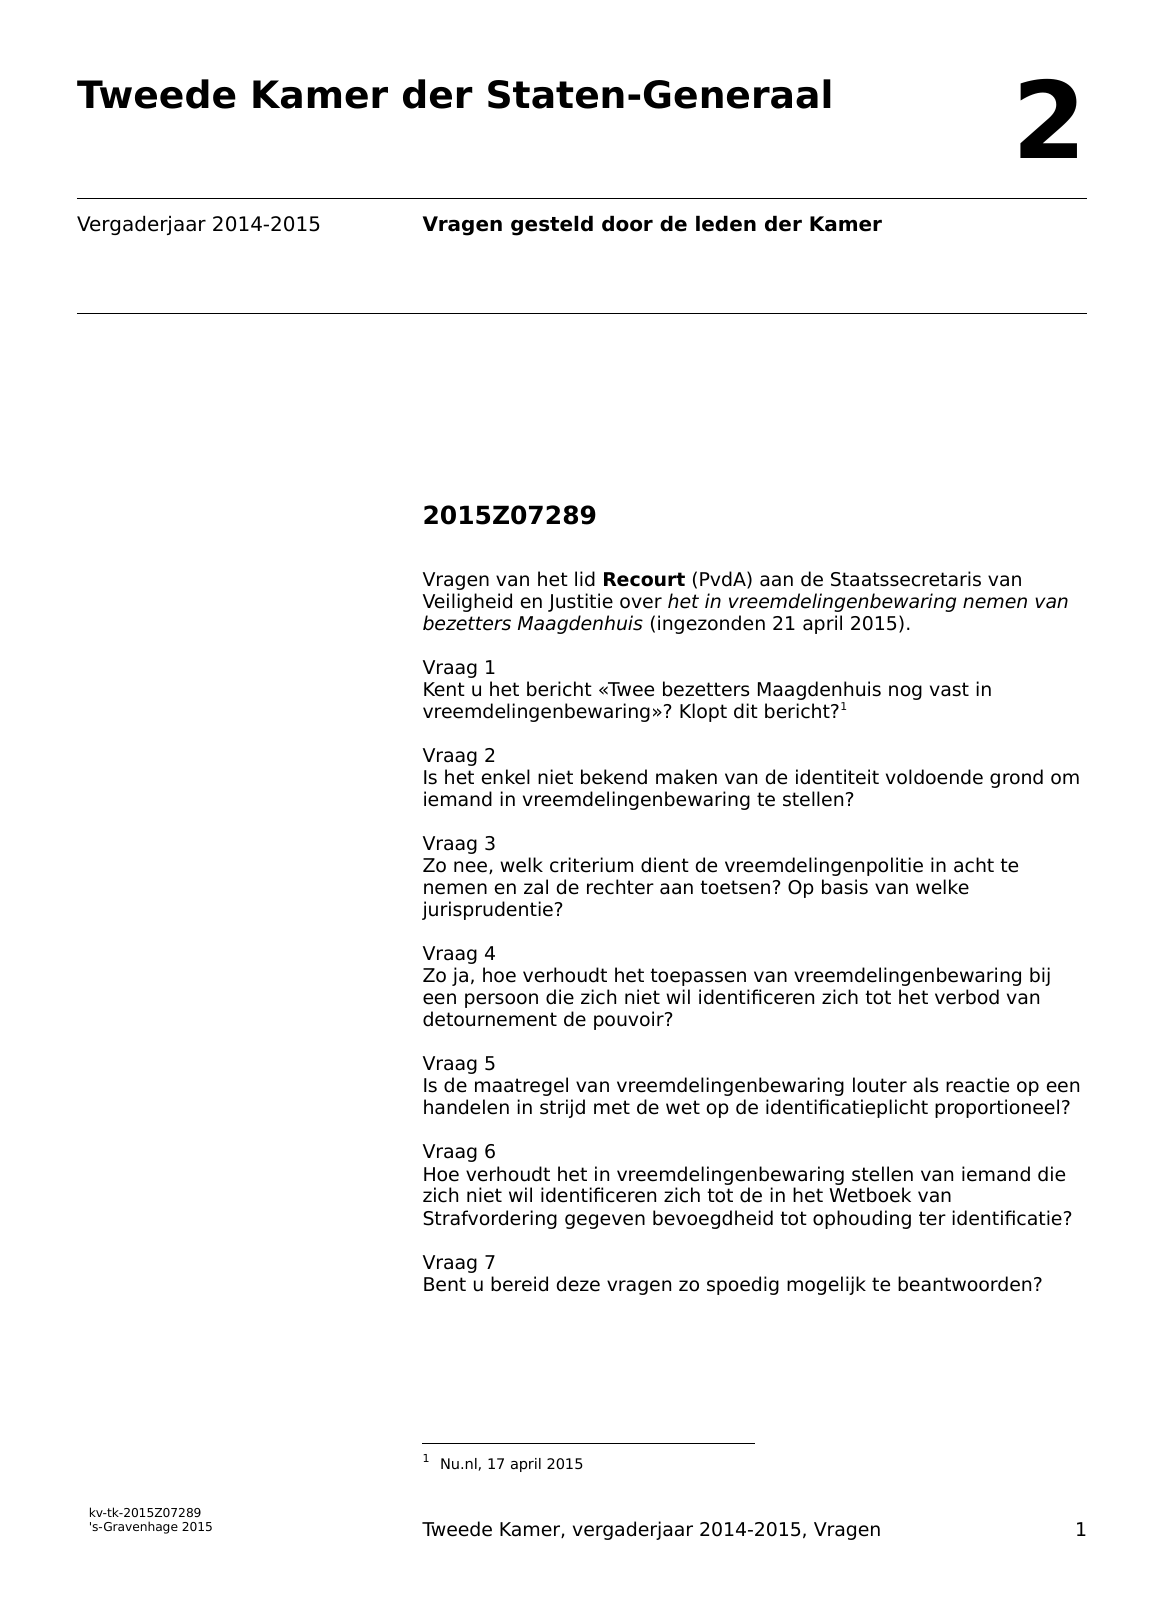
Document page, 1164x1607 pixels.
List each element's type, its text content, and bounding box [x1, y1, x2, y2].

text Is de maatregel van vreemdelingenbewaring louter als reactie op een handelen in strijd met de wet op de identificatieplicht proportioneel? [422, 1075, 1087, 1119]
table_header Tweede Kamer der Staten-Generaal [77, 59, 886, 198]
text Vraag 2 [422, 745, 1087, 767]
text Bent u bereid deze vragen zo spoedig mogelijk te beantwoorden? [422, 1273, 1087, 1296]
text Vraag 6 [422, 1141, 1087, 1163]
text Vraag 4 [422, 943, 1087, 965]
table_header 2 [886, 59, 1087, 198]
text Vragen van het lid Recourt (PvdA) aan de Staatssecretaris van Veiligheid en Justitie over het in vreemdelingenbewaring nemen van bezetters Maagdenhuis (ingezonden 21 april 2015). [422, 569, 1087, 635]
text Nu.nl, 17 april 2015 [422, 1452, 1087, 1474]
text Vraag 1 [422, 657, 1087, 679]
text 's-Gravenhage 2015 [88, 1520, 323, 1534]
text Vraag 7 [422, 1252, 1087, 1273]
table_cell Vergaderjaar 2014-2015 [77, 199, 422, 313]
text Is het enkel niet bekend maken van de identiteit voldoende grond om iemand in vreemdelingenbewaring te stellen? [422, 767, 1087, 811]
text Vraag 3 [422, 833, 1087, 855]
text Zo ja, hoe verhoudt het toepassen van vreemdelingenbewaring bij een persoon die zich niet wil identificeren zich tot het verbod van detournement de pouvoir? [422, 965, 1087, 1031]
text Hoe verhoudt het in vreemdelingenbewaring stellen van iemand die zich niet wil identificeren zich tot de in het Wetboek van Strafvordering gegeven bevoegdheid tot ophouding ter identificatie? [422, 1163, 1087, 1229]
table_cell Vragen gesteld door de leden der Kamer [422, 199, 1087, 313]
text Kent u het bericht «Twee bezetters Maagdenhuis nog vast in vreemdelingenbewaring»? Klopt dit bericht? [422, 679, 1087, 723]
text 2015Z07289 [422, 501, 1087, 531]
text kv-tk-2015Z07289 [88, 1506, 323, 1520]
text Vraag 5 [422, 1053, 1087, 1075]
text Zo nee, welk criterium dient de vreemdelingenpolitie in acht te nemen en zal de rechter aan toetsen? Op basis van welke jurisprudentie? [422, 855, 1087, 921]
